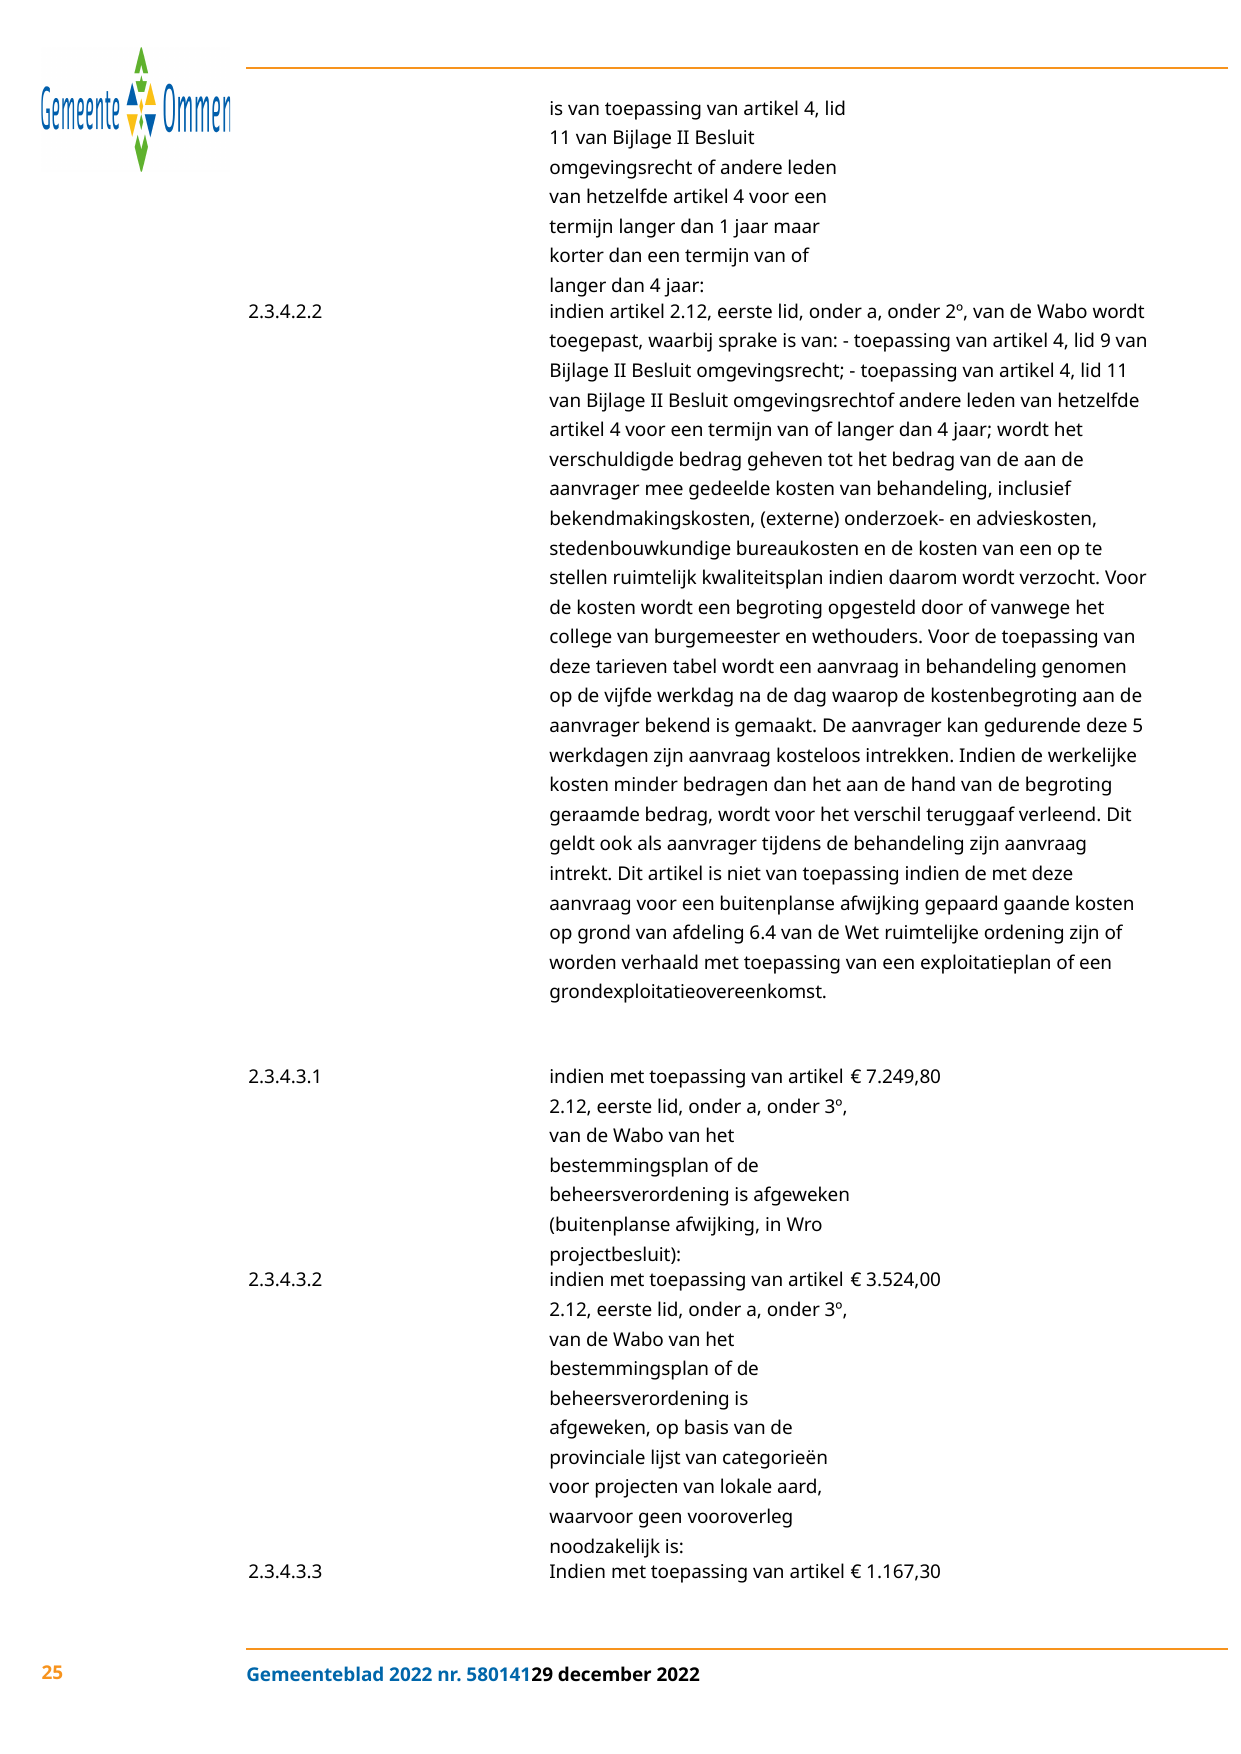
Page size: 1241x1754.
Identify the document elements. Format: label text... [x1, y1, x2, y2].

table_cell € 3.524,00 [850, 1267, 1152, 1558]
table_cell € 7.249,80 [850, 1063, 1152, 1267]
table_cell indien met toepassing van artikel 2.12, eerste lid, onder a, onder 3º, van de Wabo van het bestemmingsplan of de beheersverordening is afgeweken (buitenplanse afwijking, in Wro projectbesluit): [549, 1063, 850, 1267]
table_cell 2.3.4.3.3 [248, 1559, 549, 1584]
table_cell € 1.167,30 [850, 1559, 1152, 1584]
table_cell [850, 95, 1152, 298]
table_cell 2.3.4.3.2 [248, 1267, 549, 1558]
table_cell [248, 95, 549, 298]
table_cell 2.3.4.2.2 [248, 298, 549, 1063]
table_cell is van toepassing van artikel 4, lid 11 van Bijlage II Besluit omgevingsrecht of andere leden van hetzelfde artikel 4 voor een termijn langer dan 1 jaar maar korter dan een termijn van of langer dan 4 jaar: [549, 95, 850, 298]
picture [41, 47, 231, 172]
table_cell indien artikel 2.12, eerste lid, onder a, onder 2º, van de Wabo wordt toegepast, waarbij sprake is van: - toepassing van artikel 4, lid 9 van Bijlage II Besluit omgevingsrecht; - toepassing van artikel 4, lid 11 van Bijlage II Besluit omgevingsrechtof andere leden van hetzelfde artikel 4 voor een termijn van of langer dan 4 jaar; wordt het verschuldigde bedrag geheven tot het bedrag van de aan de aanvrager mee gedeelde kosten van behandeling, inclusief bekendmakingskosten, (externe) onderzoek- en advieskosten, stedenbouwkundige bureaukosten en de kosten van een op te stellen ruimtelijk kwaliteitsplan indien daarom wordt verzocht. Voor de kosten wordt een begroting opgesteld door of vanwege het college van burgemeester en wethouders. Voor de toepassing van deze tarieven tabel wordt een aanvraag in behandeling genomen op de vijfde werkdag na de dag waarop de kostenbegroting aan de aanvrager bekend is gemaakt. De aanvrager kan gedurende deze 5 werkdagen zijn aanvraag kosteloos intrekken. Indien de werkelijke kosten minder bedragen dan het aan de hand van de begroting geraamde bedrag, wordt voor het verschil teruggaaf verleend. Dit geldt ook als aanvrager tijdens de behandeling zijn aanvraag intrekt. Dit artikel is niet van toepassing indien de met deze aanvraag voor een buitenplanse afwijking gepaard gaande kosten op grond van afdeling 6.4 van de Wet ruimtelijke ordening zijn of worden verhaald met toepassing van een exploitatieplan of een grondexploitatieovereenkomst. [549, 298, 1152, 1063]
table_cell indien met toepassing van artikel 2.12, eerste lid, onder a, onder 3º, van de Wabo van het bestemmingsplan of de beheersverordening is afgeweken, op basis van de provinciale lijst van categorieën voor projecten van lokale aard, waarvoor geen vooroverleg noodzakelijk is: [549, 1267, 850, 1558]
table_cell Indien met toepassing van artikel [549, 1559, 850, 1584]
table_cell 2.3.4.3.1 [248, 1063, 549, 1267]
